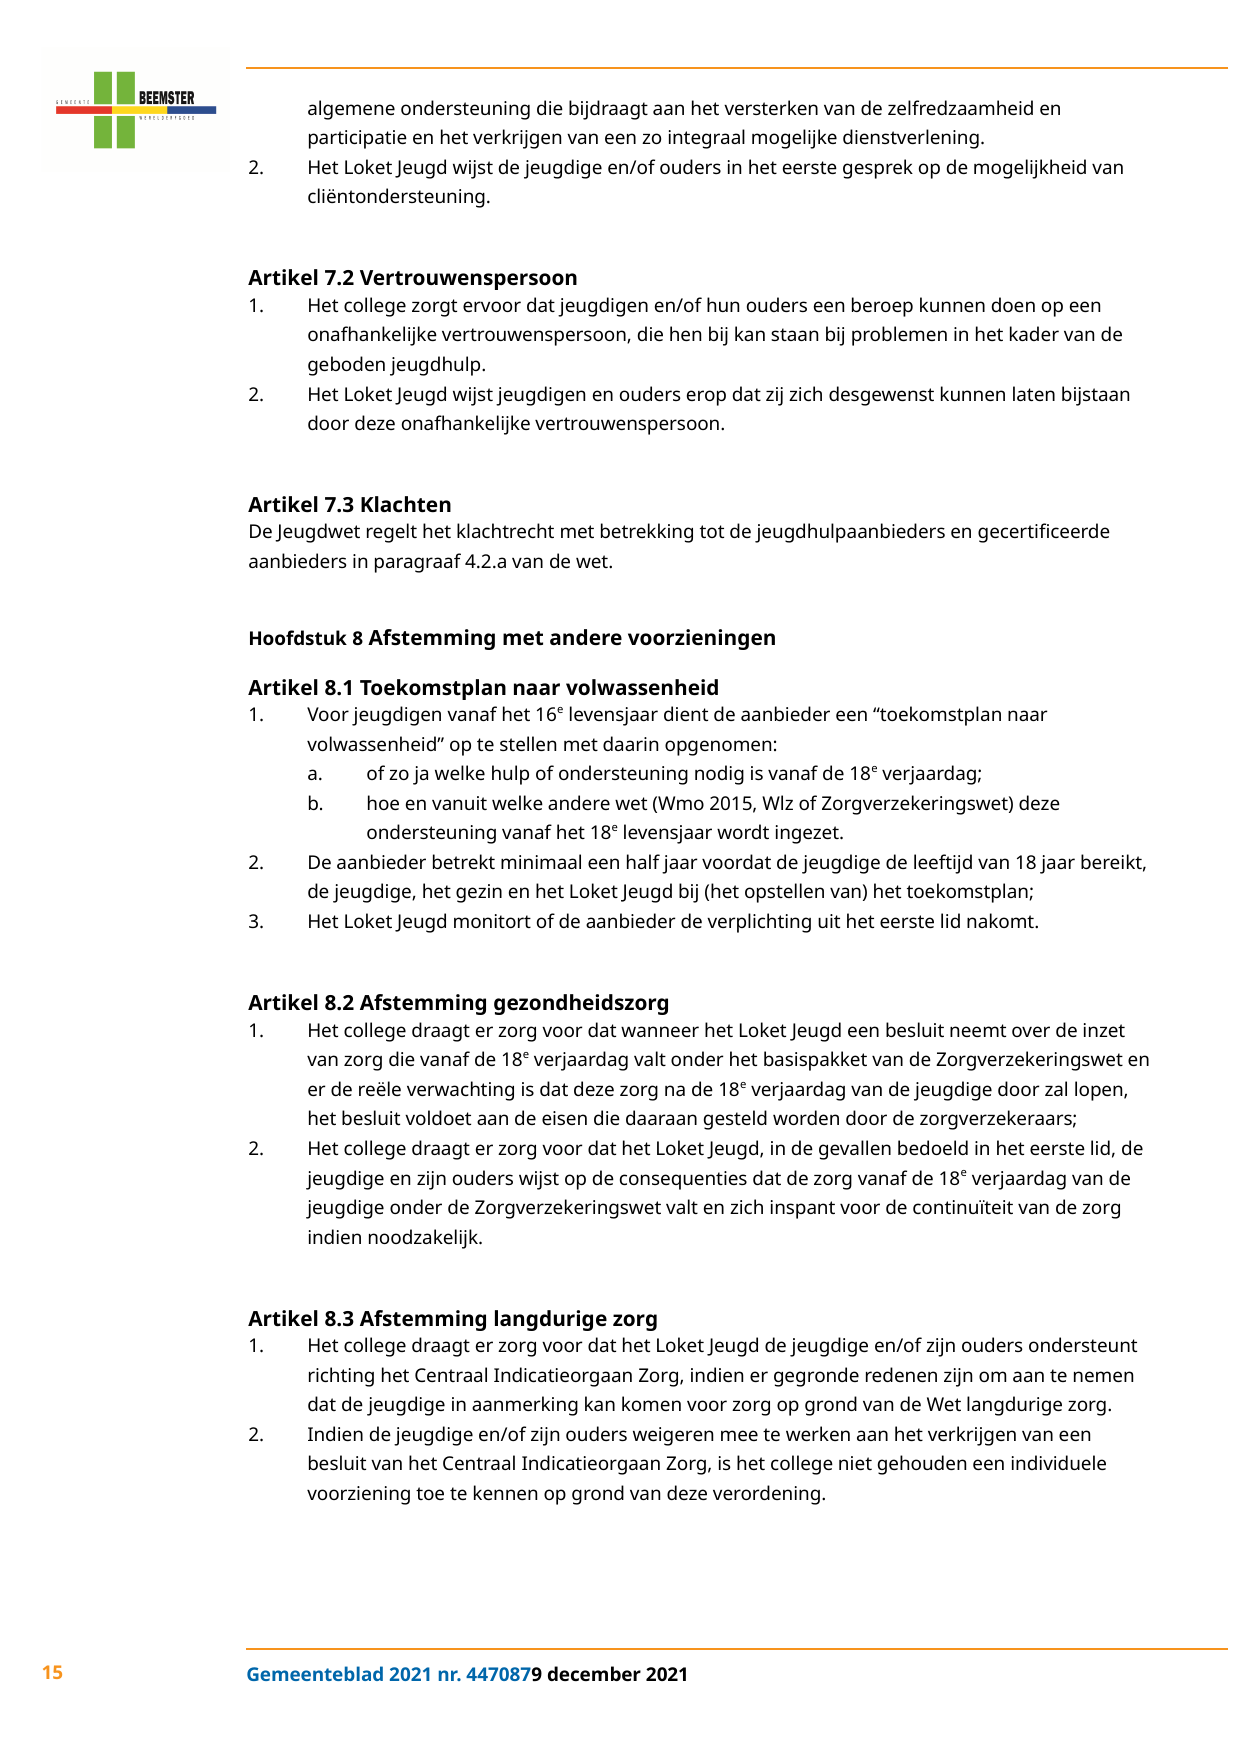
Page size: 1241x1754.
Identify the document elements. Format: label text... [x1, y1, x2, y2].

list Het college draagt er zorg voor dat het Loket Jeugd, in de gevallen bedoeld in het eerste lid, de jeugdige en zijn ouders wijst op de consequenties dat de zorg vanaf de 18e verjaardag van de jeugdige onder de Zorgverzekeringswet valt en zich inspant voor de continuïteit van de zorg indien noodzakelijk. [248, 1135, 1152, 1249]
list Het college zorgt ervoor dat jeugdigen en/of hun ouders een beroep kunnen doen op een onafhankelijke vertrouwenspersoon, die hen bij kan staan bij problemen in het kader van de geboden jeugdhulp. [248, 292, 1152, 377]
list Het Loket Jeugd wijst de jeugdige en/of ouders in het eerste gesprek op de mogelijkheid van cliëntondersteuning. [248, 154, 1152, 209]
text Artikel 7.2 Vertrouwenspersoon [248, 263, 1152, 292]
list of zo ja welke hulp of ondersteuning nodig is vanaf de 18e verjaardag; [307, 760, 1152, 786]
text Hoofdstuk 8 Afstemming met andere voorzieningen [248, 623, 1152, 652]
list Het college draagt er zorg voor dat wanneer het Loket Jeugd een besluit neemt over de inzet van zorg die vanaf de 18e verjaardag valt onder het basispakket van de Zorgverzekeringswet en er de reële verwachting is dat deze zorg na de 18e verjaardag van de jeugdige door zal lopen, het besluit voldoet aan de eisen die daaraan gesteld worden door de zorgverzekeraars; [248, 1017, 1152, 1131]
list hoe en vanuit welke andere wet (Wmo 2015, Wlz of Zorgverzekeringswet) deze ondersteuning vanaf het 18e levensjaar wordt ingezet. [307, 790, 1152, 845]
list Indien de jeugdige en/of zijn ouders weigeren mee te werken aan het verkrijgen van een besluit van het Centraal Indicatieorgaan Zorg, is het college niet gehouden een individuele voorziening toe te kennen op grond van deze verordening. [248, 1421, 1152, 1506]
picture [41, 47, 231, 172]
list Het Loket Jeugd wijst jeugdigen en ouders erop dat zij zich desgewenst kunnen laten bijstaan door deze onafhankelijke vertrouwenspersoon. [248, 381, 1152, 436]
list De aanbieder betrekt minimaal een half jaar voordat de jeugdige de leeftijd van 18 jaar bereikt, de jeugdige, het gezin en het Loket Jeugd bij (het opstellen van) het toekomstplan; [248, 849, 1152, 904]
list algemene ondersteuning die bijdraagt aan het versterken van de zelfredzaamheid en participatie en het verkrijgen van een zo integraal mogelijke dienstverlening. [248, 95, 1152, 150]
list Het college draagt er zorg voor dat het Loket Jeugd de jeugdige en/of zijn ouders ondersteunt richting het Centraal Indicatieorgaan Zorg, indien er gegronde redenen zijn om aan te nemen dat de jeugdige in aanmerking kan komen voor zorg op grond van de Wet langdurige zorg. [248, 1332, 1152, 1417]
text Artikel 8.1 Toekomstplan naar volwassenheid [248, 673, 1152, 701]
text Artikel 8.2 Afstemming gezondheidszorg [248, 988, 1152, 1017]
text De Jeugdwet regelt het klachtrecht met betrekking tot de jeugdhulpaanbieders en gecertificeerde aanbieders in paragraaf 4.2.a van de wet. [248, 519, 1152, 574]
list Het Loket Jeugd monitort of de aanbieder de verplichting uit het eerste lid nakomt. [248, 908, 1152, 934]
list Voor jeugdigen vanaf het 16e levensjaar dient de aanbieder een “toekomstplan naar volwassenheid” op te stellen met daarin opgenomen: [248, 701, 1152, 757]
text Artikel 7.3 Klachten [248, 490, 1152, 519]
text Artikel 8.3 Afstemming langdurige zorg [248, 1304, 1152, 1332]
